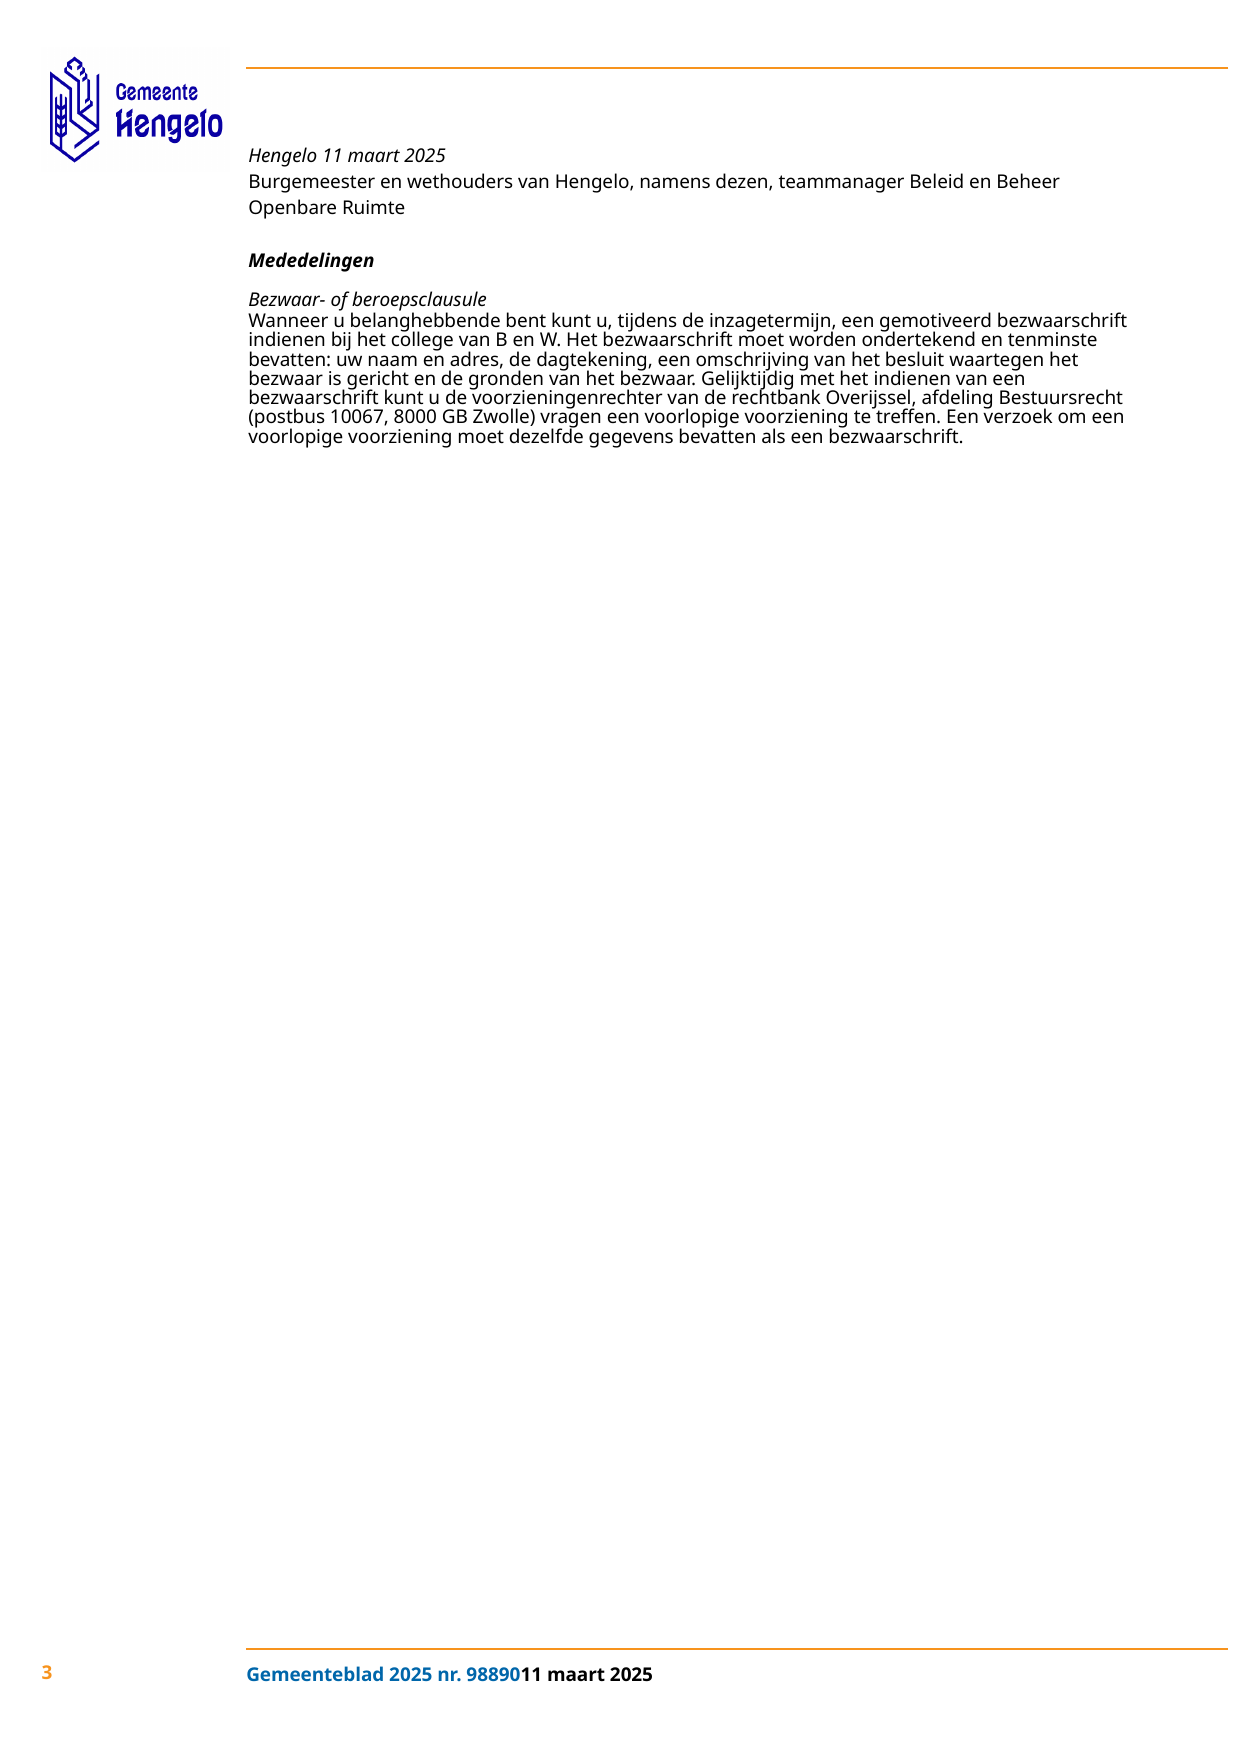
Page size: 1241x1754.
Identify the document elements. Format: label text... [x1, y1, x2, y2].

text Burgemeester en wethouders van Hengelo, namens dezen, teammanager Beleid en Beheer Openbare Ruimte [248, 168, 1152, 220]
text Hengelo 11 maart 2025 [248, 143, 1152, 168]
text Bezwaar- of beroepsclausule [248, 286, 1152, 312]
text Wanneer u belanghebbende bent kunt u, tijdens de inzagetermijn, een gemotiveerd bezwaarschrift indienen bij het college van B en W. Het bezwaarschrift moet worden ondertekend en tenminste bevatten: uw naam en adres, de dagtekening, een omschrijving van het besluit waartegen het bezwaar is gericht en de gronden van het bezwaar. Gelijktijdig met het indienen van een bezwaarschrift kunt u de voorzieningenrechter van de rechtbank Overijssel, afdeling Bestuursrecht (postbus 10067, 8000 GB Zwolle) vragen een voorlopige voorziening te treffen. Een verzoek om een voorlopige voorziening moet dezelfde gegevens bevatten als een bezwaarschrift. [248, 312, 1152, 447]
text Mededelingen [248, 247, 1152, 273]
picture [41, 47, 231, 172]
